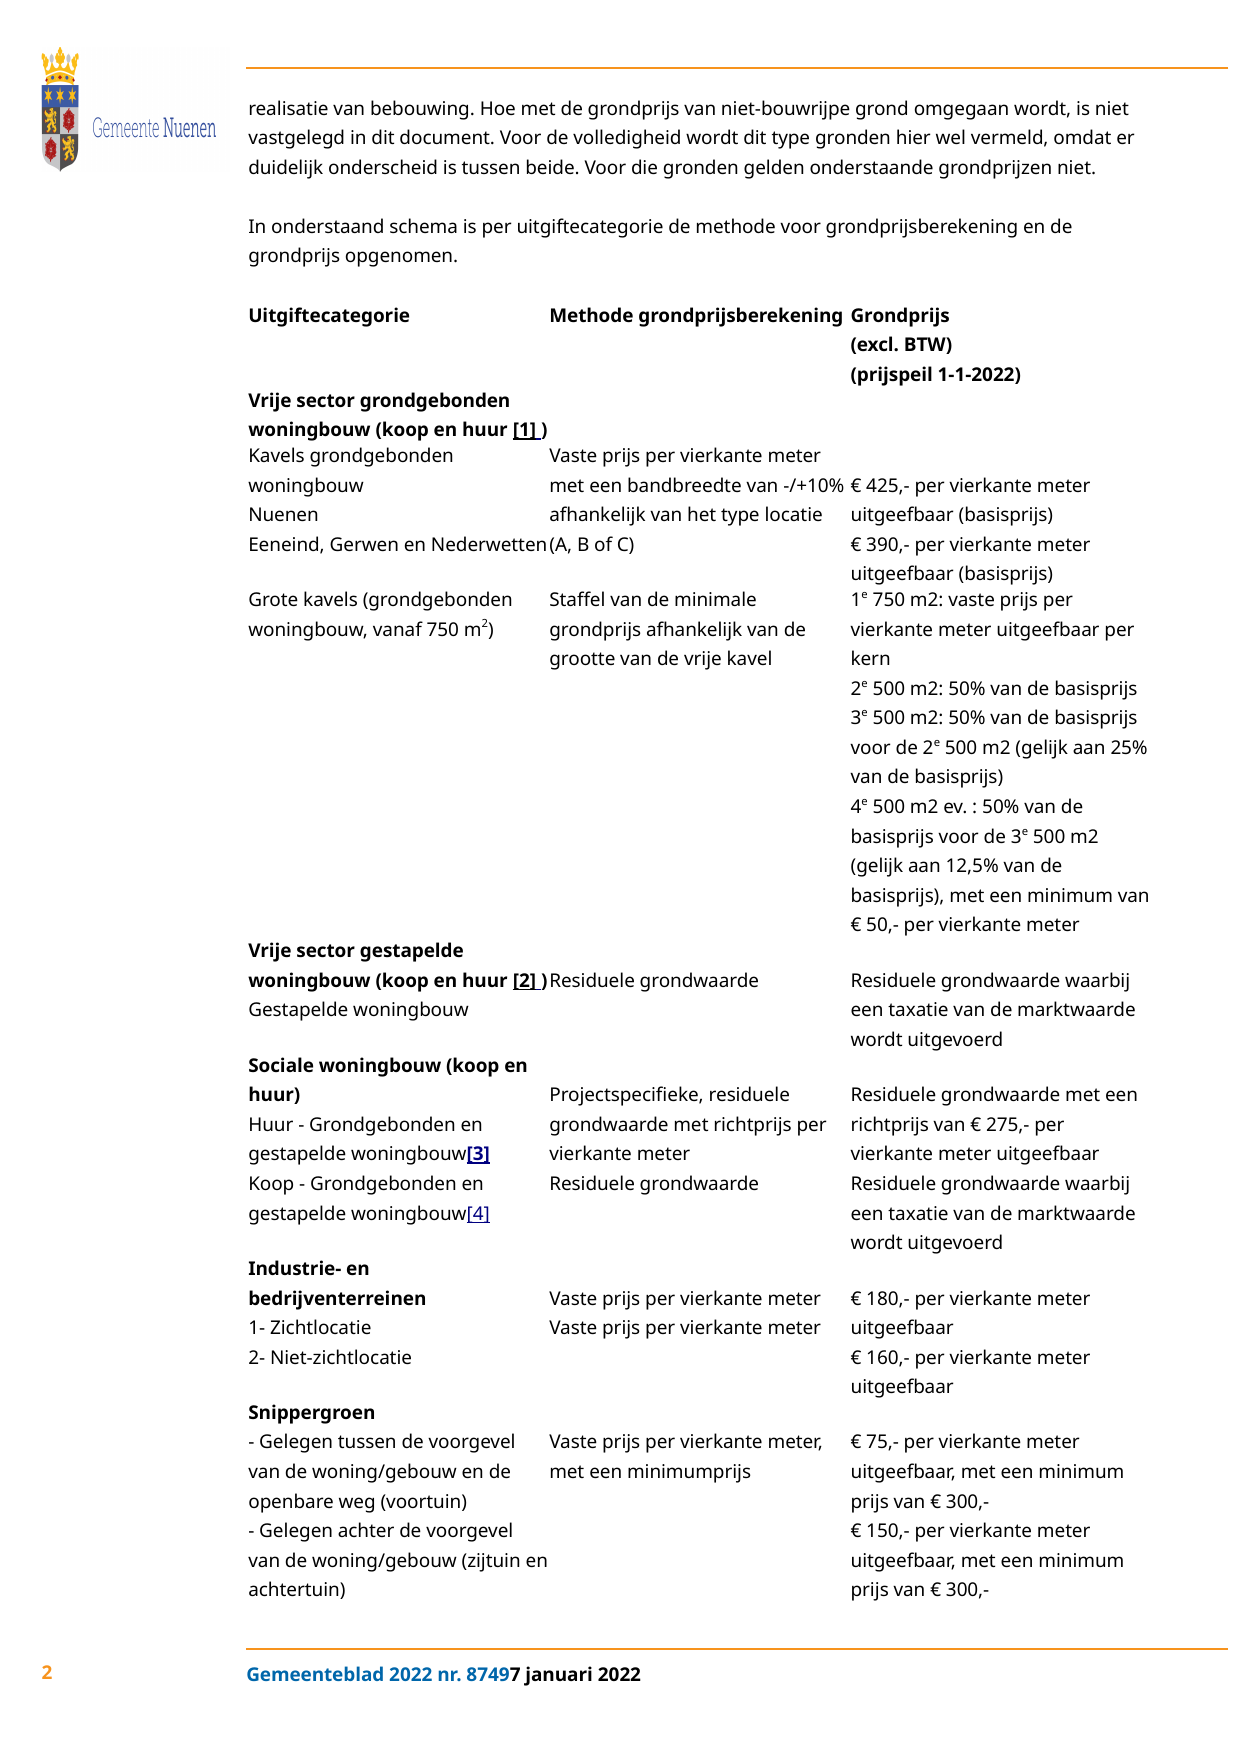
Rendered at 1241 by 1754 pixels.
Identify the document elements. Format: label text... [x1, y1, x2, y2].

table_cell € 180,- per vierkante meter uitgeefbaar € 160,- per vierkante meter uitgeefbaar [850, 1255, 1152, 1399]
table_cell Staffel van de minimale grondprijs afhankelijk van de grootte van de vrije kavel [549, 586, 850, 937]
table_cell Vaste prijs per vierkante meter, met een minimumprijs [549, 1399, 850, 1602]
table_cell Grote kavels (grondgebonden woningbouw, vanaf 750 m2) [248, 586, 549, 937]
text realisatie van bebouwing. Hoe met de grondprijs van niet-bouwrijpe grond omgegaan wordt, is niet vastgelegd in dit document. Voor de volledigheid wordt dit type gronden hier wel vermeld, omdat er duidelijk onderscheid is tussen beide. Voor die gronden gelden onderstaande grondprijzen niet. [248, 95, 1152, 180]
table_cell [850, 387, 1152, 442]
table_cell Residuele grondwaarde [549, 938, 850, 1052]
table_cell Industrie- en bedrijventerreinen 1- Zichtlocatie 2- Niet-zichtlocatie [248, 1255, 549, 1399]
picture [41, 47, 231, 172]
table_header Methode grondprijsberekening [549, 302, 850, 387]
table_cell Sociale woningbouw (koop en huur) Huur - Grondgebonden en gestapelde woningbouw[3] Koop - Grondgebonden en gestapelde woningbouw[4] [248, 1052, 549, 1255]
table_cell Residuele grondwaarde met een richtprijs van € 275,- per vierkante meter uitgeefbaar Residuele grondwaarde waarbij een taxatie van de marktwaarde wordt uitgevoerd [850, 1052, 1152, 1255]
text In onderstaand schema is per uitgiftecategorie de methode voor grondprijsberekening en de grondprijs opgenomen. [248, 213, 1152, 268]
table_cell Residuele grondwaarde waarbij een taxatie van de marktwaarde wordt uitgevoerd [850, 938, 1152, 1052]
table_header Grondprijs (excl. BTW) (prijspeil 1-1-2022) [850, 302, 1152, 387]
table_cell Vrije sector gestapelde woningbouw (koop en huur [2] ) Gestapelde woningbouw [248, 938, 549, 1052]
table_header Uitgiftecategorie [248, 302, 549, 387]
table_cell Vaste prijs per vierkante meter met een bandbreedte van -/+10% afhankelijk van het type locatie (A, B of C) [549, 442, 850, 586]
table_cell € 425,- per vierkante meter uitgeefbaar (basisprijs) € 390,- per vierkante meter uitgeefbaar (basisprijs) [850, 442, 1152, 586]
table_cell Projectspecifieke, residuele grondwaarde met richtprijs per vierkante meter Residuele grondwaarde [549, 1052, 850, 1255]
table_cell 1e 750 m2: vaste prijs per vierkante meter uitgeefbaar per kern 2e 500 m2: 50% van de basisprijs 3e 500 m2: 50% van de basisprijs voor de 2e 500 m2 (gelijk aan 25% van de basisprijs) 4e 500 m2 ev. : 50% van de basisprijs voor de 3e 500 m2 (gelijk aan 12,5% van de basisprijs), met een minimum van € 50,- per vierkante meter [850, 586, 1152, 937]
table_cell Vrije sector grondgebonden woningbouw (koop en huur [1] ) [248, 387, 549, 442]
table_cell Snippergroen - Gelegen tussen de voorgevel van de woning/gebouw en de openbare weg (voortuin) - Gelegen achter de voorgevel van de woning/gebouw (zijtuin en achtertuin) [248, 1399, 549, 1602]
table_cell Vaste prijs per vierkante meter Vaste prijs per vierkante meter [549, 1255, 850, 1399]
table_cell [549, 387, 850, 442]
table_cell Kavels grondgebonden woningbouw Nuenen Eeneind, Gerwen en Nederwetten [248, 442, 549, 586]
table_cell € 75,- per vierkante meter uitgeefbaar, met een minimum prijs van € 300,- € 150,- per vierkante meter uitgeefbaar, met een minimum prijs van € 300,- [850, 1399, 1152, 1602]
